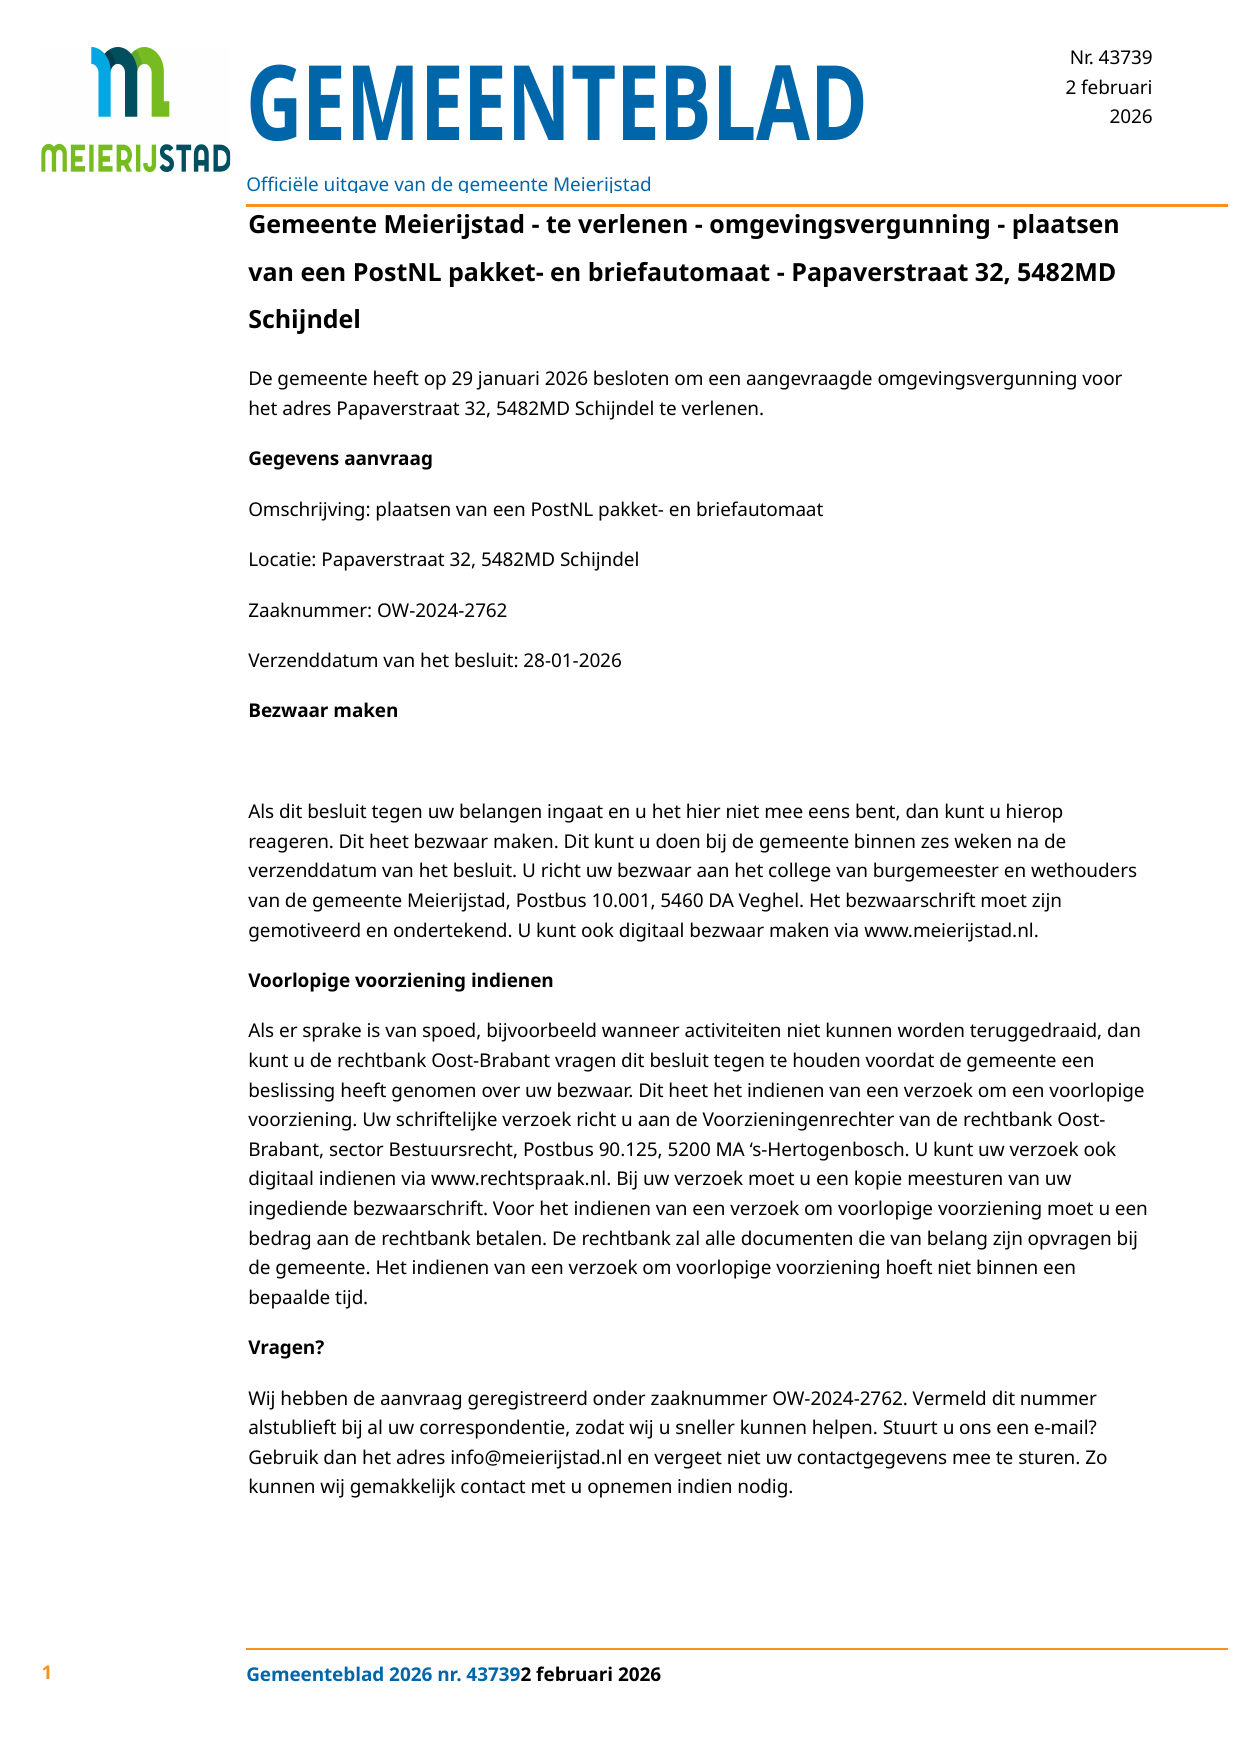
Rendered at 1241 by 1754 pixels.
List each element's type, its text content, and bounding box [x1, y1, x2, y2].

text Gegevens aanvraag [248, 446, 1152, 471]
text Omschrijving: plaatsen van een PostNL pakket- en briefautomaat [248, 496, 1152, 522]
text Locatie: Papaverstraat 32, 5482MD Schijndel [248, 546, 1152, 572]
picture [41, 47, 231, 172]
text Bezwaar maken [248, 698, 1152, 723]
text Vragen? [248, 1334, 1152, 1360]
text De gemeente heeft op 29 januari 2026 besloten om een aangevraagde omgevingsvergunning voor het adres Papaverstraat 32, 5482MD Schijndel te verlenen. [248, 366, 1152, 421]
text Wij hebben de aanvraag geregistreerd onder zaaknummer OW-2024-2762. Vermeld dit nummer alstublieft bij al uw correspondentie, zodat wij u sneller kunnen helpen. Stuurt u ons een e-mail? Gebruik dan het adres info@meierijstad.nl en vergeet niet uw contactgegevens mee te sturen. Zo kunnen wij gemakkelijk contact met u opnemen indien nodig. [248, 1385, 1152, 1499]
text Zaaknummer: OW-2024-2762 [248, 597, 1152, 622]
text Gemeente Meierijstad - te verlenen - omgevingsvergunning - plaatsen van een PostNL pakket- en briefautomaat - Papaverstraat 32, 5482MD Schijndel [248, 207, 1152, 336]
text Verzenddatum van het besluit: 28-01-2026 [248, 647, 1152, 673]
text Als er sprake is van spoed, bijvoorbeeld wanneer activiteiten niet kunnen worden teruggedraaid, dan kunt u de rechtbank Oost-Brabant vragen dit besluit tegen te houden voordat de gemeente een beslissing heeft genomen over uw bezwaar. Dit heet het indienen van een verzoek om een voorlopige voorziening. Uw schriftelijke verzoek richt u aan de Voorzieningenrechter van de rechtbank Oost-Brabant, sector Bestuursrecht, Postbus 90.125, 5200 MA ‘s-Hertogenbosch. U kunt uw verzoek ook digitaal indienen via www.rechtspraak.nl. Bij uw verzoek moet u een kopie meesturen van uw ingediende bezwaarschrift. Voor het indienen van een verzoek om voorlopige voorziening moet u een bedrag aan de rechtbank betalen. De rechtbank zal alle documenten die van belang zijn opvragen bij de gemeente. Het indienen van een verzoek om voorlopige voorziening hoeft niet binnen een bepaalde tijd. [248, 1018, 1152, 1309]
text Als dit besluit tegen uw belangen ingaat en u het hier niet mee eens bent, dan kunt u hierop reageren. Dit heet bezwaar maken. Dit kunt u doen bij de gemeente binnen zes weken na de verzenddatum van het besluit. U richt uw bezwaar aan het college van burgemeester en wethouders van de gemeente Meierijstad, Postbus 10.001, 5460 DA Veghel. Het bezwaarschrift moet zijn gemotiveerd en ondertekend. U kunt ook digitaal bezwaar maken via www.meierijstad.nl. [248, 798, 1152, 942]
text Voorlopige voorziening indienen [248, 967, 1152, 993]
